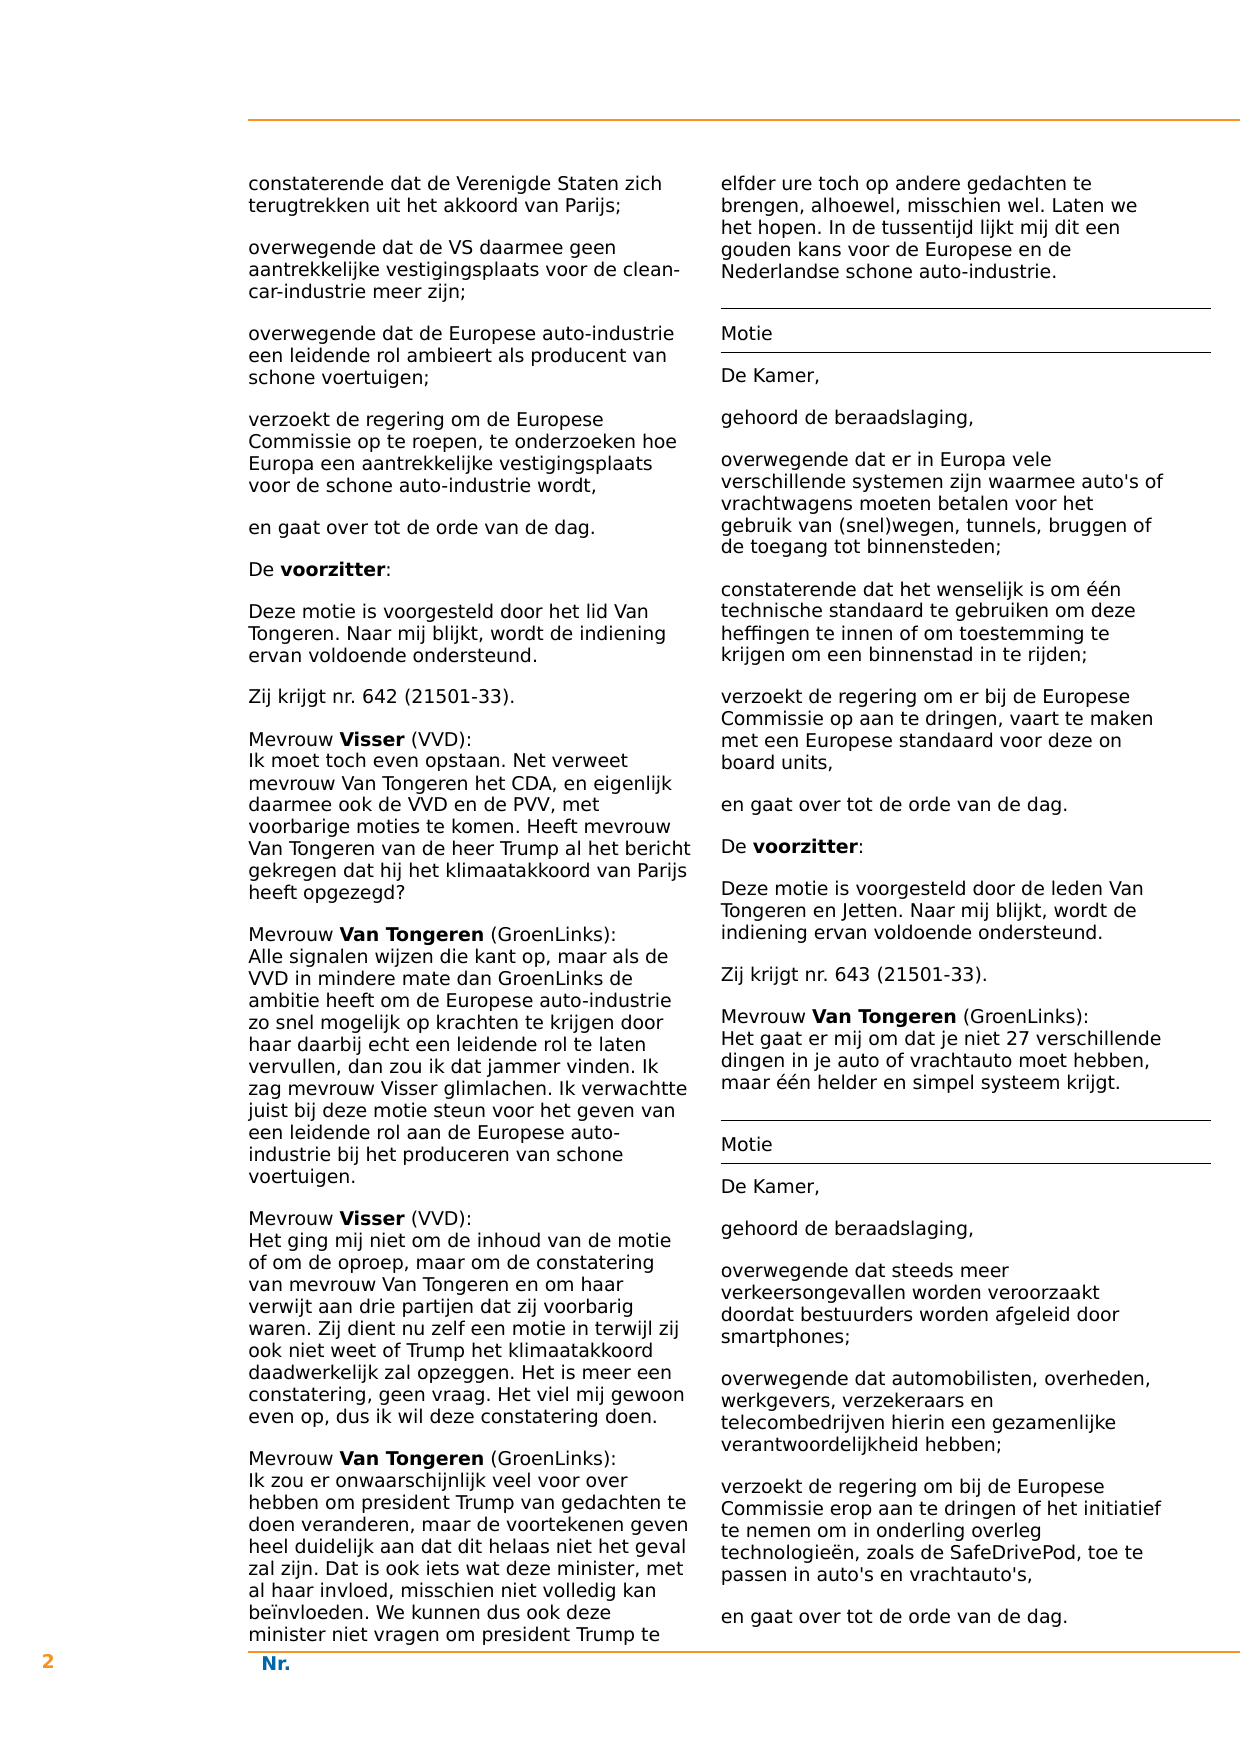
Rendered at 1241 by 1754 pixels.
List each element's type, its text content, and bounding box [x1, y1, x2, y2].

text Het gaat er mij om dat je niet 27 verschillende dingen in je auto of vrachtauto moet hebben, maar één helder en simpel systeem krijgt. [721, 1028, 1163, 1094]
text Motie [721, 1134, 1163, 1156]
text en gaat over tot de orde van de dag. [721, 794, 1163, 816]
text Mevrouw Visser (VVD): [248, 1208, 691, 1230]
text overwegende dat steeds meer verkeersongevallen worden veroorzaakt doordat bestuurders worden afgeleid door smartphones; [721, 1260, 1163, 1348]
text gehoord de beraadslaging, [721, 407, 1163, 428]
text overwegende dat automobilisten, overheden, werkgevers, verzekeraars en telecombedrijven hierin een gezamenlijke verantwoordelijkheid hebben; [721, 1368, 1163, 1456]
text en gaat over tot de orde van de dag. [248, 517, 691, 538]
text Zij krijgt nr. 643 (21501-33). [721, 964, 1163, 986]
text De voorzitter: [248, 558, 691, 581]
text constaterende dat de Verenigde Staten zich terugtrekken uit het akkoord van Parijs; [248, 173, 691, 217]
text Mevrouw Van Tongeren (GroenLinks): [248, 924, 691, 946]
text verzoekt de regering om er bij de Europese Commissie op aan te dringen, vaart te maken met een Europese standaard voor deze on board units, [721, 686, 1163, 774]
text Zij krijgt nr. 642 (21501-33). [248, 686, 691, 708]
text constaterende dat het wenselijk is om één technische standaard te gebruiken om deze heffingen te innen of om toestemming te krijgen om een binnenstad in te rijden; [721, 578, 1163, 666]
text overwegende dat de VS daarmee geen aantrekkelijke vestigingsplaats voor de clean-car-industrie meer zijn; [248, 237, 691, 303]
text gehoord de beraadslaging, [721, 1218, 1163, 1240]
text Alle signalen wijzen die kant op, maar als de VVD in mindere mate dan GroenLinks de ambitie heeft om de Europese auto-industrie zo snel mogelijk op krachten te krijgen door haar daarbij echt een leidende rol te laten vervullen, dan zou ik dat jammer vinden. Ik zag mevrouw Visser glimlachen. Ik verwachtte juist bij deze motie steun voor het geven van een leidende rol aan de Europese auto-industrie bij het produceren van schone voertuigen. [248, 946, 691, 1188]
text Ik zou er onwaarschijnlijk veel voor over hebben om president Trump van gedachten te doen veranderen, maar de voortekenen geven heel duidelijk aan dat dit helaas niet het geval zal zijn. Dat is ook iets wat deze minister, met al haar invloed, misschien niet volledig kan beïnvloeden. We kunnen dus ook deze minister niet vragen om president Trump te [248, 1470, 691, 1646]
text De voorzitter: [721, 836, 1163, 858]
text overwegende dat de Europese auto-industrie een leidende rol ambieert als producent van schone voertuigen; [248, 323, 691, 389]
text overwegende dat er in Europa vele verschillende systemen zijn waarmee auto's of vrachtwagens moeten betalen voor het gebruik van (snel)wegen, tunnels, bruggen of de toegang tot binnensteden; [721, 448, 1163, 558]
text Deze motie is voorgesteld door het lid Van Tongeren. Naar mij blijkt, wordt de indiening ervan voldoende ondersteund. [248, 601, 691, 666]
text De Kamer, [721, 1176, 1163, 1198]
text verzoekt de regering om de Europese Commissie op te roepen, te onderzoeken hoe Europa een aantrekkelijke vestigingsplaats voor de schone auto-industrie wordt, [248, 409, 691, 497]
text elfder ure toch op andere gedachten te brengen, alhoewel, misschien wel. Laten we het hopen. In de tussentijd lijkt mij dit een gouden kans voor de Europese en de Nederlandse schone auto-industrie. [721, 173, 1163, 283]
text Mevrouw Van Tongeren (GroenLinks): [248, 1448, 691, 1470]
text Mevrouw Van Tongeren (GroenLinks): [721, 1006, 1163, 1028]
text Deze motie is voorgesteld door de leden Van Tongeren en Jetten. Naar mij blijkt, wordt de indiening ervan voldoende ondersteund. [721, 878, 1163, 944]
text Het ging mij niet om de inhoud van de motie of om de oproep, maar om de constatering van mevrouw Van Tongeren en om haar verwijt aan drie partijen dat zij voorbarig waren. Zij dient nu zelf een motie in terwijl zij ook niet weet of Trump het klimaatakkoord daadwerkelijk zal opzeggen. Het is meer een constatering, geen vraag. Het viel mij gewoon even op, dus ik wil deze constatering doen. [248, 1230, 691, 1428]
text verzoekt de regering om bij de Europese Commissie erop aan te dringen of het initiatief te nemen om in onderling overleg technologieën, zoals de SafeDrivePod, toe te passen in auto's en vrachtauto's, [721, 1476, 1163, 1586]
text Ik moet toch even opstaan. Net verweet mevrouw Van Tongeren het CDA, en eigenlijk daarmee ook de VVD en de PVV, met voorbarige moties te komen. Heeft mevrouw Van Tongeren van de heer Trump al het bericht gekregen dat hij het klimaatakkoord van Parijs heeft opgezegd? [248, 750, 691, 904]
text en gaat over tot de orde van de dag. [721, 1606, 1163, 1628]
text De Kamer, [721, 364, 1163, 387]
text Mevrouw Visser (VVD): [248, 728, 691, 750]
text Motie [721, 323, 1163, 344]
